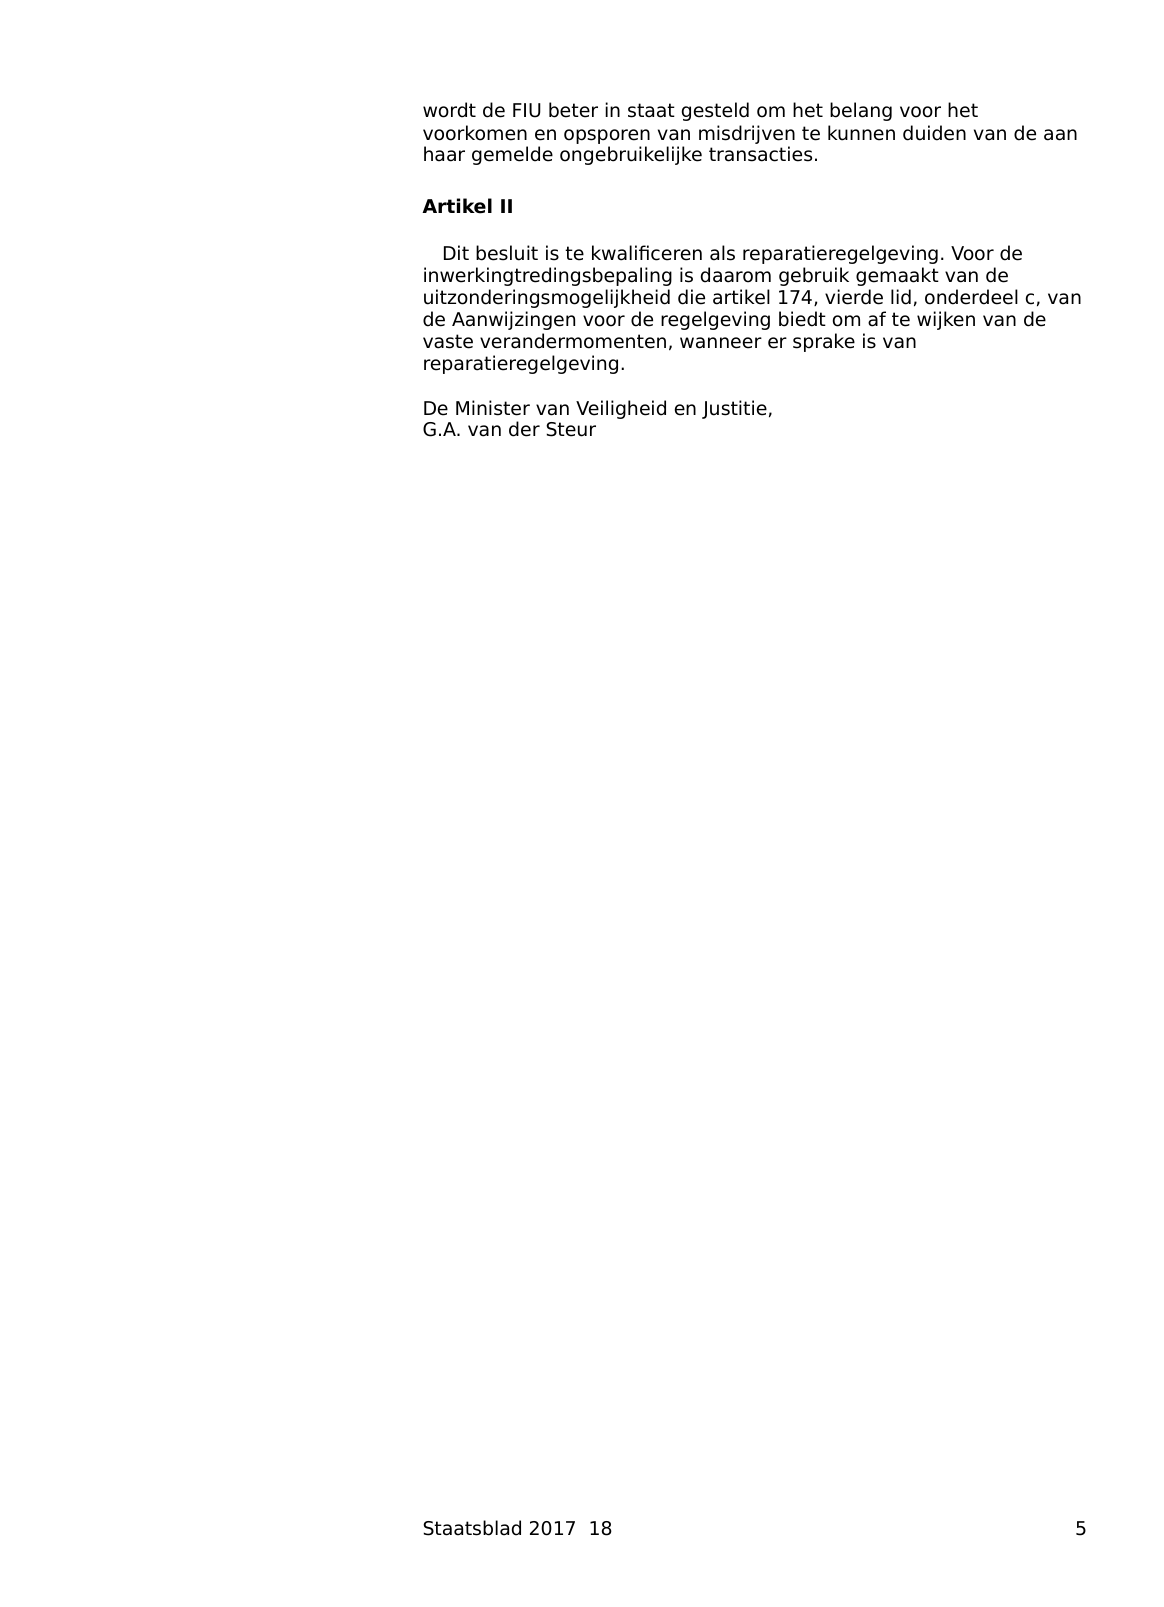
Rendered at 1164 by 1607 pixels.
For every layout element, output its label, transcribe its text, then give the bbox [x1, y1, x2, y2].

text Dit besluit is te kwalificeren als reparatieregelgeving. Voor de inwerkingtredingsbepaling is daarom gebruik gemaakt van de uitzonderingsmogelijkheid die artikel 174, vierde lid, onderdeel c, van de Aanwijzingen voor de regelgeving biedt om af te wijken van de vaste verandermomenten, wanneer er sprake is van reparatieregelgeving. [422, 243, 1087, 375]
text De Minister van Veiligheid en Justitie, G.A. van der Steur [422, 397, 1087, 441]
text wordt de FIU beter in staat gesteld om het belang voor het voorkomen en opsporen van misdrijven te kunnen duiden van de aan haar gemelde ongebruikelijke transacties. [422, 100, 1087, 166]
subtitle Artikel II [422, 196, 1087, 218]
